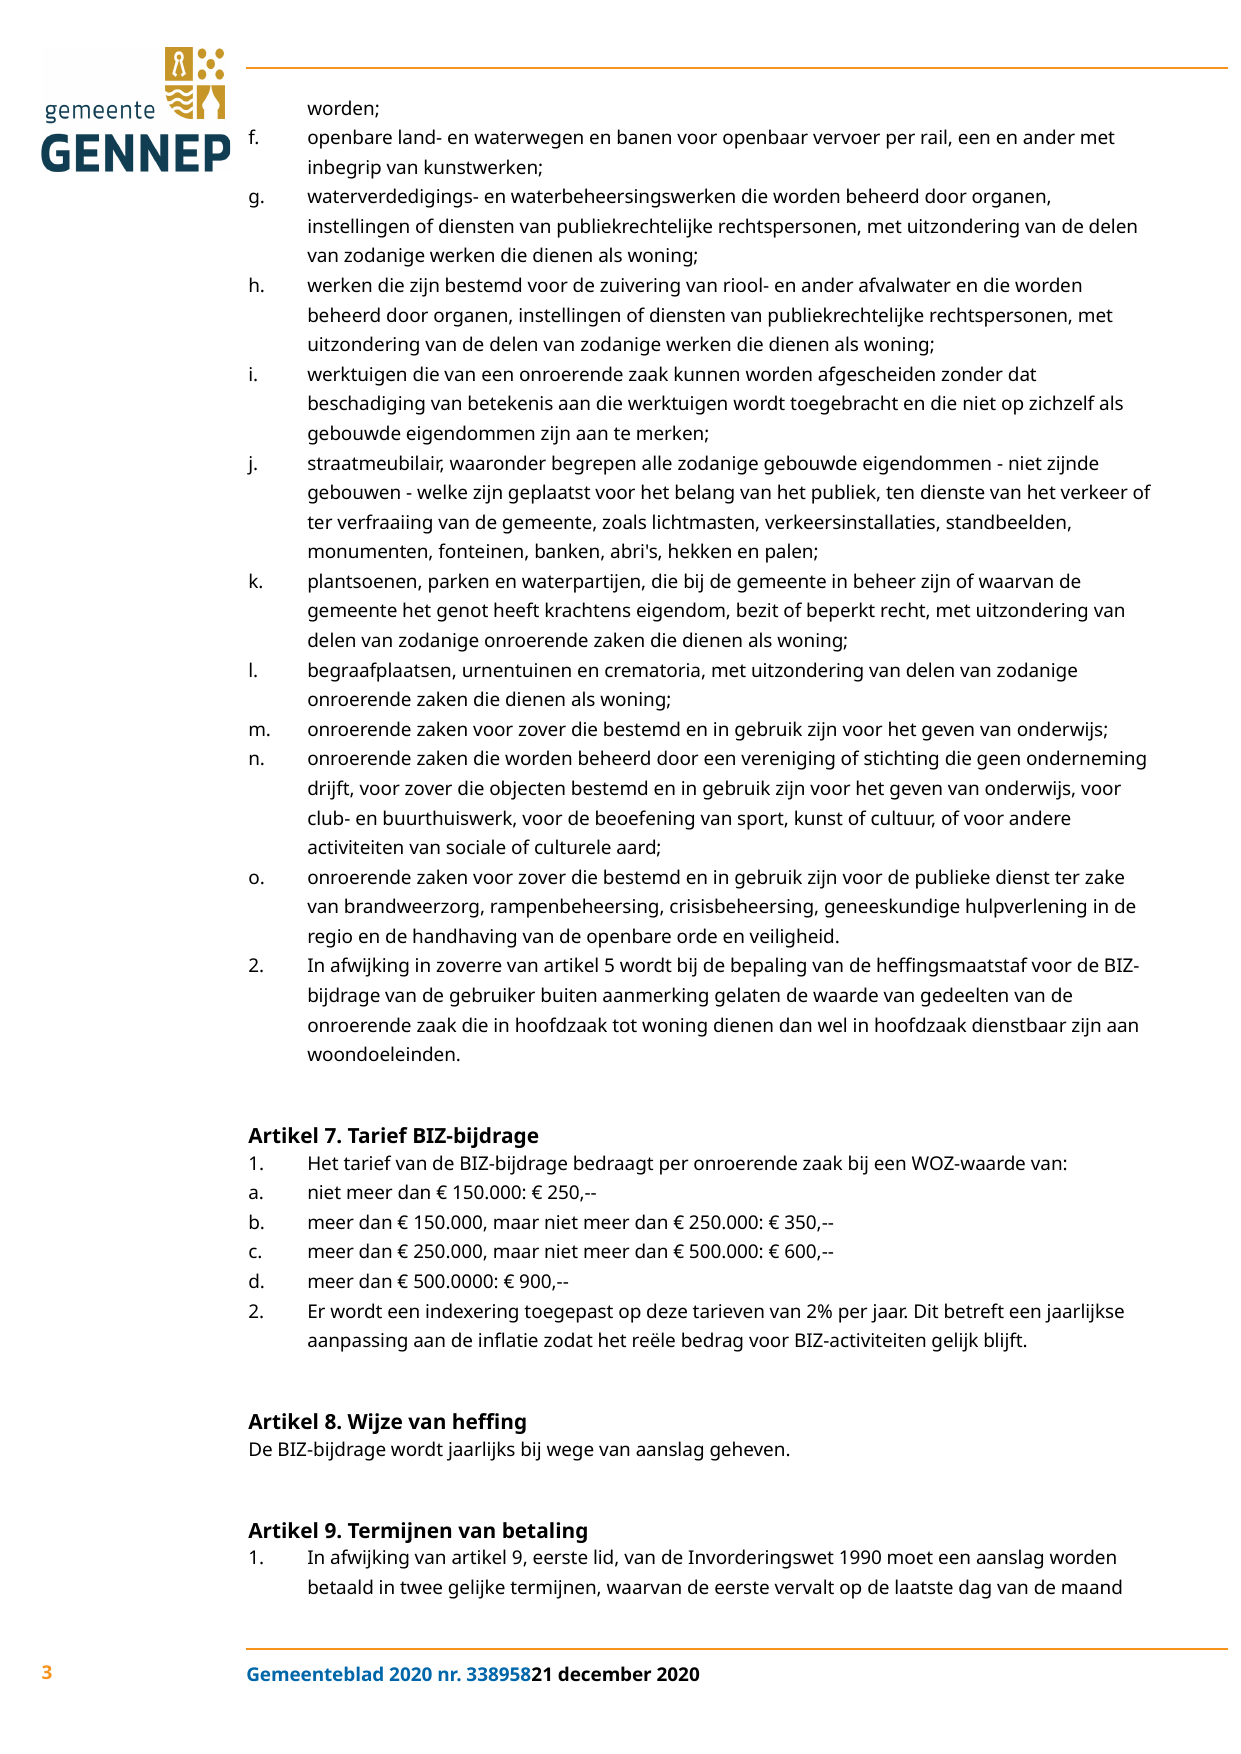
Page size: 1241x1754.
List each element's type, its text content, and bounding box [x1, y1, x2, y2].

list werken die zijn bestemd voor de zuivering van riool- en ander afvalwater en die worden beheerd door organen, instellingen of diensten van publiekrechtelijke rechtspersonen, met uitzondering van de delen van zodanige werken die dienen als woning; [248, 272, 1152, 357]
list werktuigen die van een onroerende zaak kunnen worden afgescheiden zonder dat beschadiging van betekenis aan die werktuigen wordt toegebracht en die niet op zichzelf als gebouwde eigendommen zijn aan te merken; [248, 361, 1152, 446]
text De BIZ-bijdrage wordt jaarlijks bij wege van aanslag geheven. [248, 1436, 1152, 1462]
list straatmeubilair, waaronder begrepen alle zodanige gebouwde eigendommen - niet zijnde gebouwen - welke zijn geplaatst voor het belang van het publiek, ten dienste van het verkeer of ter verfraaiing van de gemeente, zoals lichtmasten, verkeersinstallaties, standbeelden, monumenten, fonteinen, banken, abri's, hekken en palen; [248, 450, 1152, 564]
list waterverdedigings- en waterbeheersingswerken die worden beheerd door organen, instellingen of diensten van publiekrechtelijke rechtspersonen, met uitzondering van de delen van zodanige werken die dienen als woning; [248, 183, 1152, 268]
list Er wordt een indexering toegepast op deze tarieven van 2% per jaar. Dit betreft een jaarlijkse aanpassing aan de inflatie zodat het reële bedrag voor BIZ-activiteiten gelijk blijft. [248, 1298, 1152, 1353]
list onroerende zaken die worden beheerd door een vereniging of stichting die geen onderneming drijft, voor zover die objecten bestemd en in gebruik zijn voor het geven van onderwijs, voor club- en buurthuiswerk, voor de beoefening van sport, kunst of cultuur, of voor andere activiteiten van sociale of culturele aard; [248, 746, 1152, 860]
list Het tarief van de BIZ-bijdrage bedraagt per onroerende zaak bij een WOZ-waarde van: [248, 1150, 1152, 1176]
text Artikel 7. Tarief BIZ-bijdrage [248, 1121, 1152, 1150]
list begraafplaatsen, urnentuinen en crematoria, met uitzondering van delen van zodanige onroerende zaken die dienen als woning; [248, 657, 1152, 712]
list worden; [248, 95, 1152, 121]
text Artikel 9. Termijnen van betaling [248, 1516, 1152, 1544]
list In afwijking van artikel 9, eerste lid, van de Invorderingswet 1990 moet een aanslag worden betaald in twee gelijke termijnen, waarvan de eerste vervalt op de laatste dag van de maand [248, 1544, 1152, 1599]
list In afwijking in zoverre van artikel 5 wordt bij de bepaling van de heffingsmaatstaf voor de BIZ-bijdrage van de gebruiker buiten aanmerking gelaten de waarde van gedeelten van de onroerende zaak die in hoofdzaak tot woning dienen dan wel in hoofdzaak dienstbaar zijn aan woondoeleinden. [248, 953, 1152, 1067]
list niet meer dan € 150.000: € 250,-- [248, 1179, 1152, 1205]
list onroerende zaken voor zover die bestemd en in gebruik zijn voor de publieke dienst ter zake van brandweerzorg, rampenbeheersing, crisisbeheersing, geneeskundige hulpverlening in de regio en de handhaving van de openbare orde en veiligheid. [248, 864, 1152, 949]
list openbare land- en waterwegen en banen voor openbaar vervoer per rail, een en ander met inbegrip van kunstwerken; [248, 124, 1152, 180]
list onroerende zaken voor zover die bestemd en in gebruik zijn voor het geven van onderwijs; [248, 716, 1152, 742]
list meer dan € 150.000, maar niet meer dan € 250.000: € 350,-- [248, 1209, 1152, 1235]
list plantsoenen, parken en waterpartijen, die bij de gemeente in beheer zijn of waarvan de gemeente het genot heeft krachtens eigendom, bezit of beperkt recht, met uitzondering van delen van zodanige onroerende zaken die dienen als woning; [248, 568, 1152, 653]
list meer dan € 500.0000: € 900,-- [248, 1268, 1152, 1294]
list meer dan € 250.000, maar niet meer dan € 500.000: € 600,-- [248, 1239, 1152, 1264]
text Artikel 8. Wijze van heffing [248, 1407, 1152, 1436]
picture [41, 47, 231, 172]
